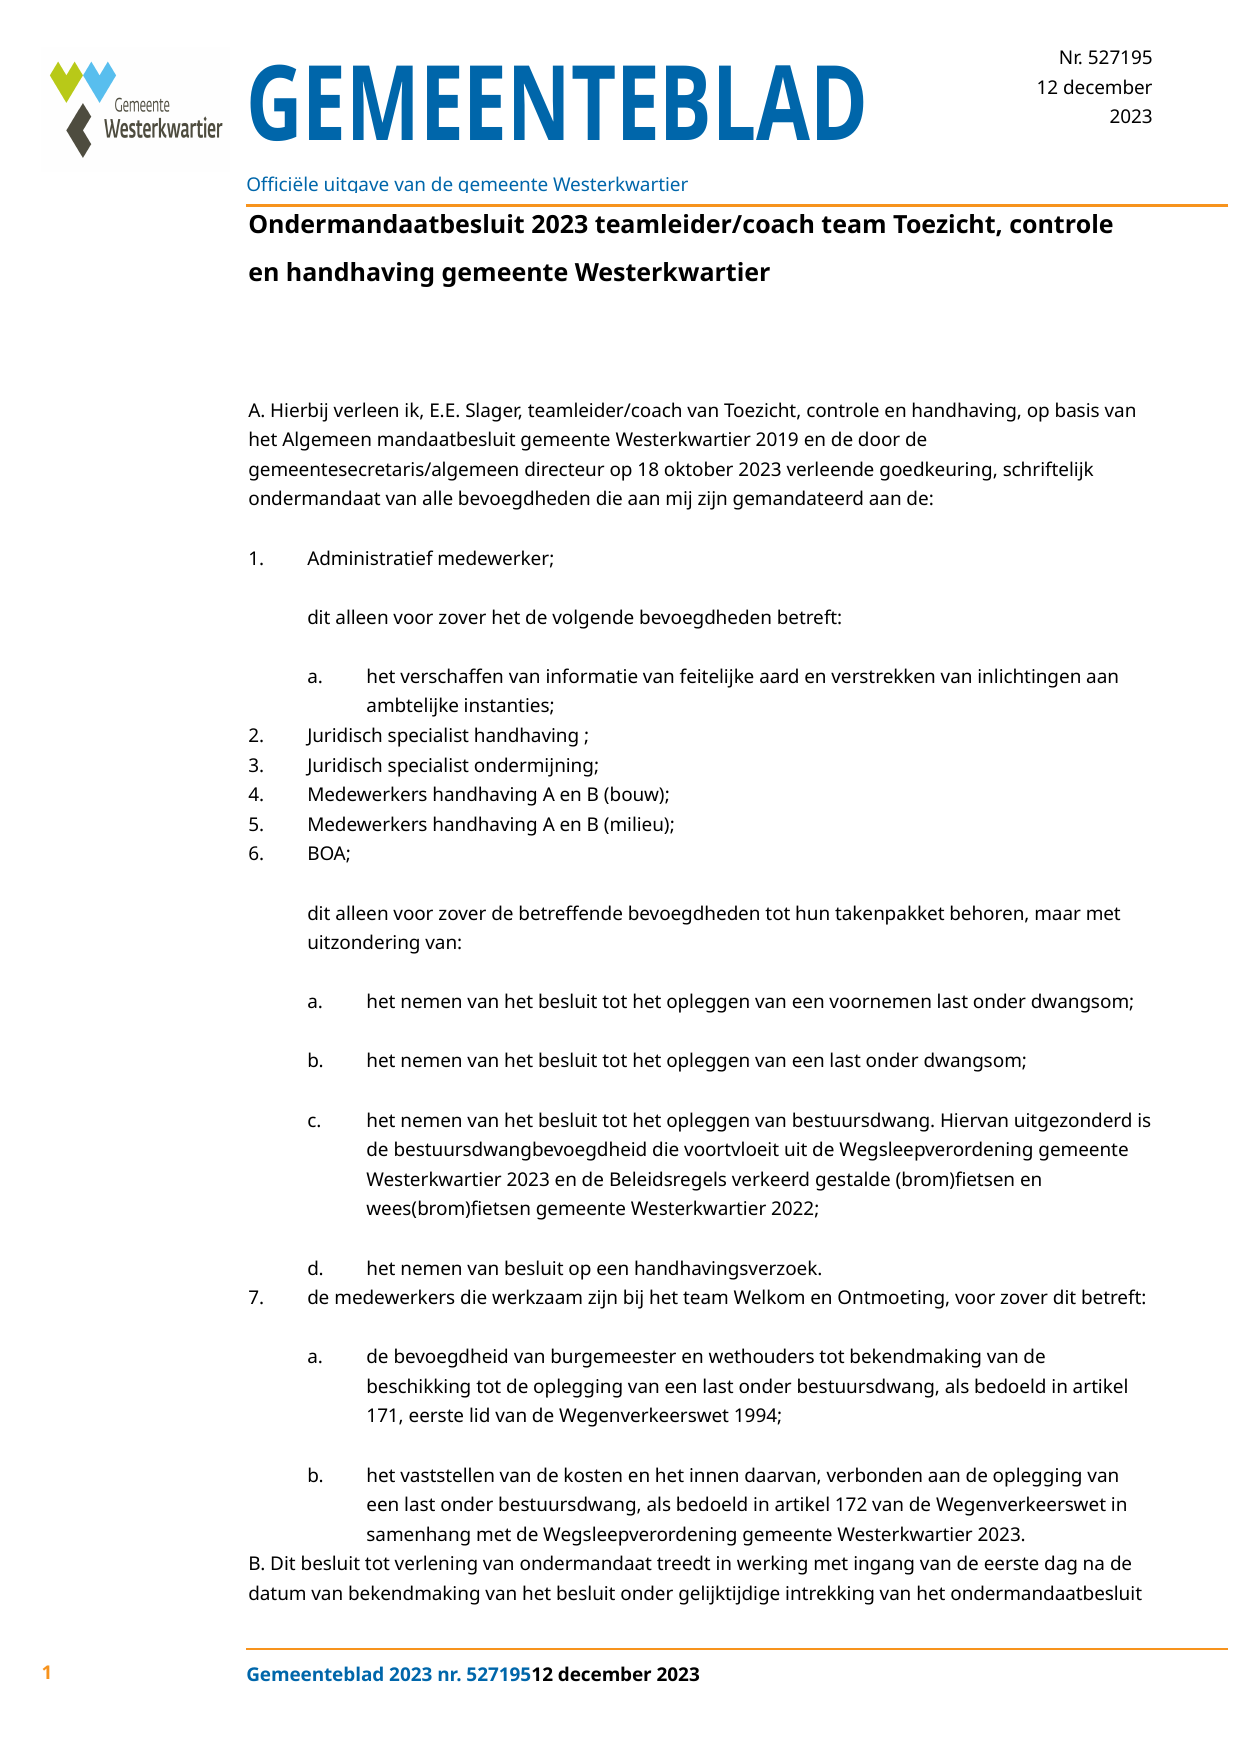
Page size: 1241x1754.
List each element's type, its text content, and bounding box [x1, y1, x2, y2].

list dit alleen voor zover het de volgende bevoegdheden betreft: [248, 604, 1152, 629]
list Juridisch specialist ondermijning; [248, 752, 1152, 777]
list de bevoegdheid van burgemeester en wethouders tot bekendmaking van de beschikking tot de oplegging van een last onder bestuursdwang, als bedoeld in artikel 171, eerste lid van de Wegenverkeerswet 1994; [307, 1343, 1152, 1428]
list BOA; [248, 841, 1152, 866]
picture [41, 47, 231, 172]
list het vaststellen van de kosten en het innen daarvan, verbonden aan de oplegging van een last onder bestuursdwang, als bedoeld in artikel 172 van de Wegenverkeerswet in samenhang met de Wegsleepverordening gemeente Westerkwartier 2023. [307, 1462, 1152, 1547]
list de medewerkers die werkzaam zijn bij het team Welkom en Ontmoeting, voor zover dit betreft: [248, 1284, 1152, 1310]
list Medewerkers handhaving A en B (milieu); [248, 811, 1152, 837]
text B. Dit besluit tot verlening van ondermandaat treedt in werking met ingang van de eerste dag na de datum van bekendmaking van het besluit onder gelijktijdige intrekking van het ondermandaatbesluit [248, 1551, 1152, 1606]
list het verschaffen van informatie van feitelijke aard en verstrekken van inlichtingen aan ambtelijke instanties; [307, 663, 1152, 718]
text A. Hierbij verleen ik, E.E. Slager, teamleider/coach van Toezicht, controle en handhaving, op basis van het Algemeen mandaatbesluit gemeente Westerkwartier 2019 en de door de gemeentesecretaris/algemeen directeur op 18 oktober 2023 verleende goedkeuring, schriftelijk ondermandaat van alle bevoegdheden die aan mij zijn gemandateerd aan de: [248, 397, 1152, 511]
list Administratief medewerker; [248, 545, 1152, 570]
list Juridisch specialist handhaving ; [248, 722, 1152, 748]
list Medewerkers handhaving A en B (bouw); [248, 781, 1152, 807]
list dit alleen voor zover de betreffende bevoegdheden tot hun takenpakket behoren, maar met uitzondering van: [248, 900, 1152, 955]
list het nemen van besluit op een handhavingsverzoek. [307, 1255, 1152, 1280]
list het nemen van het besluit tot het opleggen van bestuursdwang. Hiervan uitgezonderd is de bestuursdwangbevoegdheid die voortvloeit uit de Wegsleepverordening gemeente Westerkwartier 2023 en de Beleidsregels verkeerd gestalde (brom)fietsen en wees(brom)fietsen gemeente Westerkwartier 2022; [307, 1107, 1152, 1221]
text Ondermandaatbesluit 2023 teamleider/coach team Toezicht, controle en handhaving gemeente Westerkwartier [248, 207, 1152, 288]
list het nemen van het besluit tot het opleggen van een last onder dwangsom; [307, 1048, 1152, 1073]
list het nemen van het besluit tot het opleggen van een voornemen last onder dwangsom; [307, 988, 1152, 1014]
